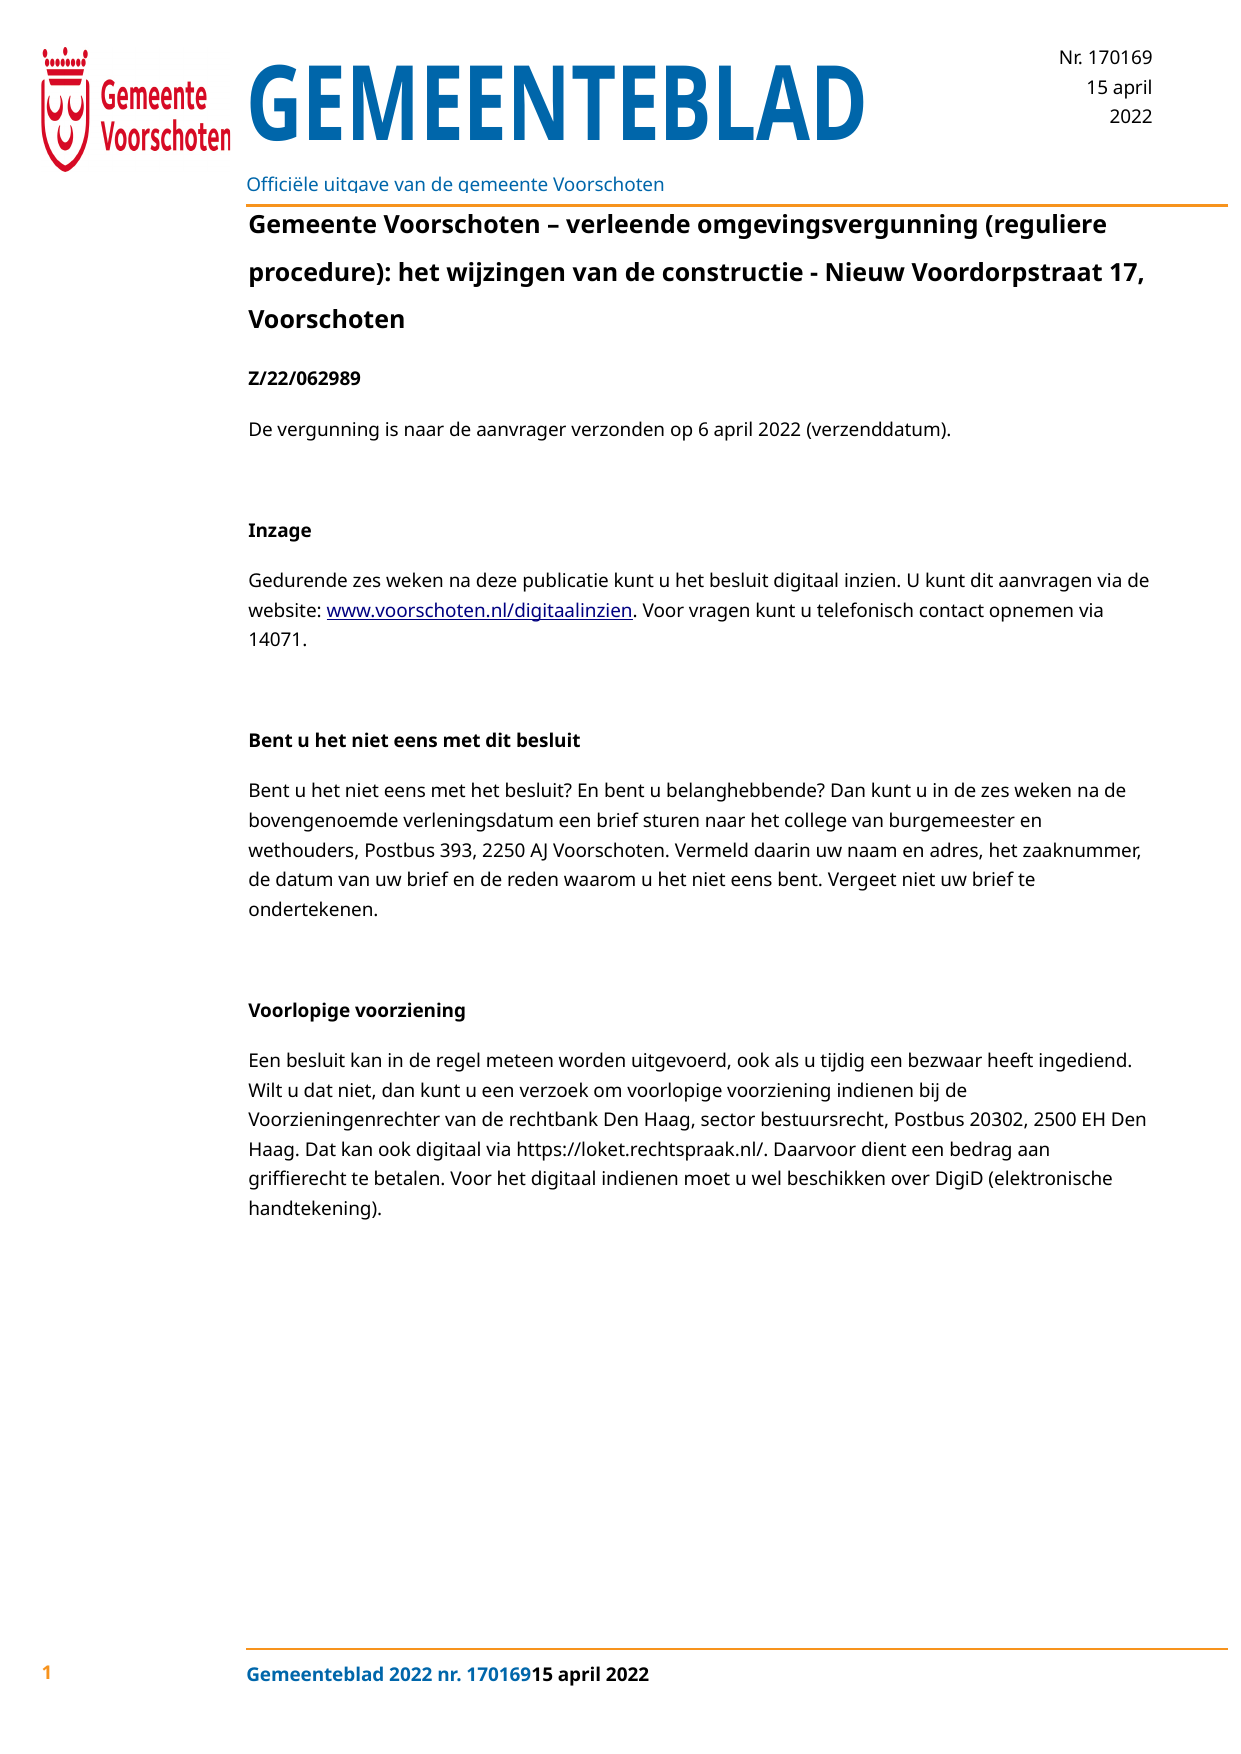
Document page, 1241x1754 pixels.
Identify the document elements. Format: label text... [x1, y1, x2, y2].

text Gemeente Voorschoten – verleende omgevingsvergunning (reguliere procedure): het wijzingen van de constructie - Nieuw Voordorpstraat 17, Voorschoten [248, 207, 1152, 336]
text Een besluit kan in de regel meteen worden uitgevoerd, ook als u tijdig een bezwaar heeft ingediend. Wilt u dat niet, dan kunt u een verzoek om voorlopige voorziening indienen bij de Voorzieningenrechter van de rechtbank Den Haag, sector bestuursrecht, Postbus 20302, 2500 EH Den Haag. Dat kan ook digitaal via https://loket.rechtspraak.nl/. Daarvoor dient een bedrag aan griffierecht te betalen. Voor het digitaal indienen moet u wel beschikken over DigiD (elektronische handtekening). [248, 1047, 1152, 1221]
text Z/22/062989 [248, 366, 1152, 391]
text Inzage [248, 517, 1152, 542]
text Bent u het niet eens met het besluit? En bent u belanghebbende? Dan kunt u in de zes weken na de bovengenoemde verleningsdatum een brief sturen naar het college van burgemeester en wethouders, Postbus 393, 2250 AJ Voorschoten. Vermeld daarin uw naam en adres, het zaaknummer, de datum van uw brief en de reden waarom u het niet eens bent. Vergeet niet uw brief te ondertekenen. [248, 778, 1152, 922]
text Bent u het niet eens met dit besluit [248, 727, 1152, 753]
picture [41, 47, 231, 172]
text Voorlopige voorziening [248, 997, 1152, 1022]
text Gedurende zes weken na deze publicatie kunt u het besluit digitaal inzien. U kunt dit aanvragen via de website: www.voorschoten.nl/digitaalinzien. Voor vragen kunt u telefonisch contact opnemen via 14071. [248, 567, 1152, 652]
text De vergunning is naar de aanvrager verzonden op 6 april 2022 (verzenddatum). [248, 416, 1152, 442]
